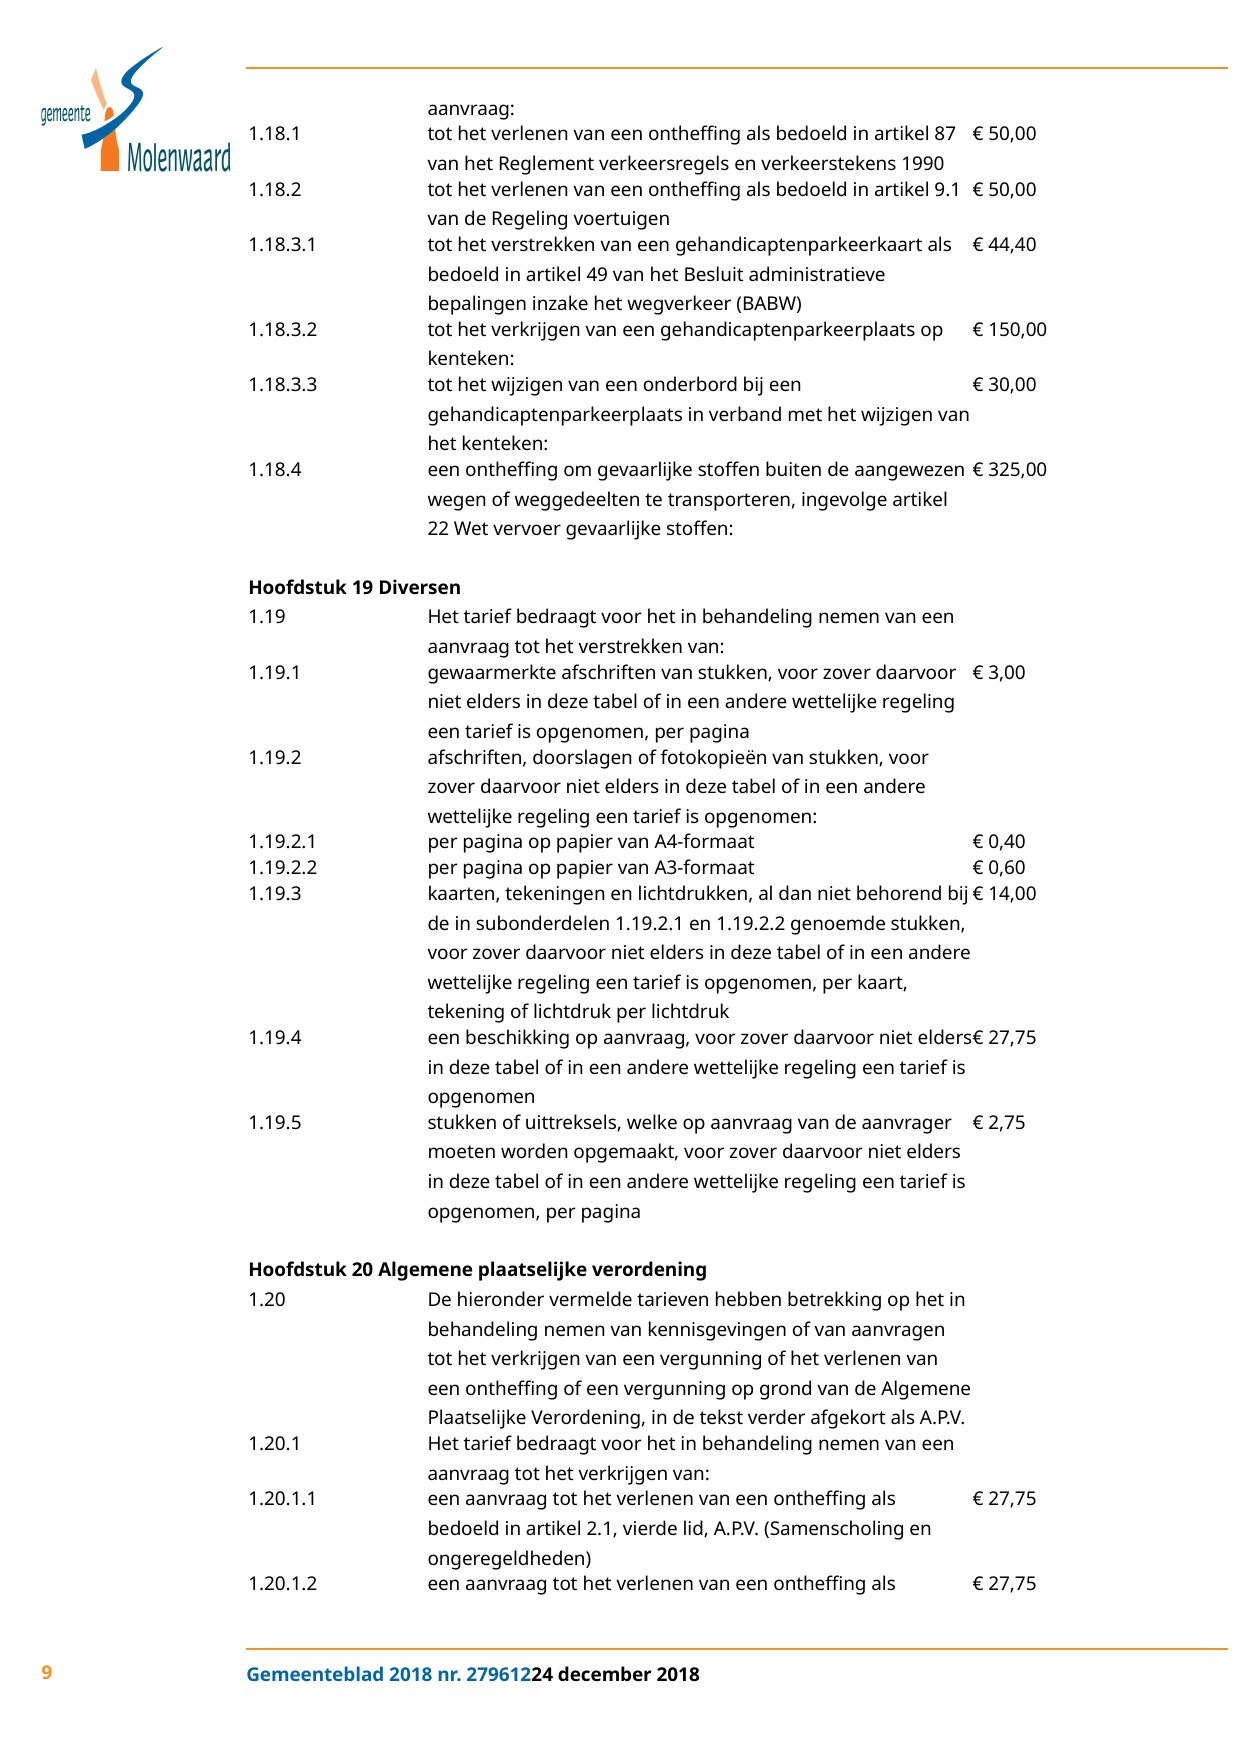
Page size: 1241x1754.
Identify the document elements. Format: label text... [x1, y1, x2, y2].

table_cell tot het verlenen van een ontheffing als bedoeld in artikel 9.1 van de Regeling voertuigen [427, 176, 972, 231]
table_cell 1.19.3 [248, 880, 427, 1024]
table_cell € 27,75 [973, 1024, 1152, 1109]
table_header aanvraag: [427, 95, 972, 121]
table_cell [973, 1430, 1152, 1486]
picture [41, 47, 231, 172]
table_cell 1.19.1 [248, 659, 427, 744]
table_cell € 3,00 [973, 659, 1152, 744]
table_cell 1.18.3.2 [248, 316, 427, 371]
table_header 1.20 [248, 1286, 427, 1430]
table_cell 1.19.5 [248, 1109, 427, 1224]
table_cell een aanvraag tot het verlenen van een ontheffing als bedoeld in artikel 2.1, vierde lid, A.P.V. (Samenscholing en ongeregeldheden) [427, 1486, 972, 1570]
table_cell Het tarief bedraagt voor het in behandeling nemen van een aanvraag tot het verkrijgen van: [427, 1430, 972, 1486]
table_cell 1.19.2.1 [248, 829, 427, 854]
table_cell afschriften, doorslagen of fotokopieën van stukken, voor zover daarvoor niet elders in deze tabel of in een andere wettelijke regeling een tarief is opgenomen: [427, 744, 972, 829]
table_cell € 150,00 [973, 316, 1152, 371]
table_cell € 27,75 [973, 1486, 1152, 1570]
table_header [973, 604, 1152, 659]
table_cell 1.19.2.2 [248, 855, 427, 880]
table_header [973, 95, 1152, 121]
table_cell per pagina op papier van A4-formaat [427, 829, 972, 854]
table_cell [973, 744, 1152, 829]
table_cell tot het wijzigen van een onderbord bij een gehandicaptenparkeerplaats in verband met het wijzigen van het kenteken: [427, 371, 972, 456]
table_cell 1.19.4 [248, 1024, 427, 1109]
table_cell tot het verstrekken van een gehandicaptenparkeerkaart als bedoeld in artikel 49 van het Besluit administratieve bepalingen inzake het wegverkeer (BABW) [427, 231, 972, 316]
table_cell een beschikking op aanvraag, voor zover daarvoor niet elders in deze tabel of in een andere wettelijke regeling een tarief is opgenomen [427, 1024, 972, 1109]
table_cell 1.18.1 [248, 121, 427, 176]
table_cell een aanvraag tot het verlenen van een ontheffing als [427, 1570, 972, 1596]
table_header Het tarief bedraagt voor het in behandeling nemen van een aanvraag tot het verstrekken van: [427, 604, 972, 659]
table_header [248, 95, 427, 121]
table_cell 1.18.4 [248, 456, 427, 541]
table_cell € 50,00 [973, 121, 1152, 176]
text Hoofdstuk 19 Diversen [248, 574, 1152, 600]
table_cell € 325,00 [973, 456, 1152, 541]
table_cell € 0,60 [973, 855, 1152, 880]
table_cell 1.18.2 [248, 176, 427, 231]
table_cell tot het verlenen van een ontheffing als bedoeld in artikel 87 van het Reglement verkeersregels en verkeerstekens 1990 [427, 121, 972, 176]
table_cell € 44,40 [973, 231, 1152, 316]
table_cell 1.19.2 [248, 744, 427, 829]
table_cell € 14,00 [973, 880, 1152, 1024]
table_cell € 0,40 [973, 829, 1152, 854]
table_header 1.19 [248, 604, 427, 659]
table_cell 1.20.1 [248, 1430, 427, 1486]
table_cell tot het verkrijgen van een gehandicaptenparkeerplaats op kenteken: [427, 316, 972, 371]
table_header [973, 1286, 1152, 1430]
table_cell per pagina op papier van A3-formaat [427, 855, 972, 880]
table_cell € 30,00 [973, 371, 1152, 456]
table_cell € 2,75 [973, 1109, 1152, 1224]
table_cell € 27,75 [973, 1570, 1152, 1596]
table_cell een ontheffing om gevaarlijke stoffen buiten de aangewezen wegen of weggedeelten te transporteren, ingevolge artikel 22 Wet vervoer gevaarlijke stoffen: [427, 456, 972, 541]
table_cell 1.18.3.1 [248, 231, 427, 316]
text Hoofdstuk 20 Algemene plaatselijke verordening [248, 1256, 1152, 1282]
table_cell gewaarmerkte afschriften van stukken, voor zover daarvoor niet elders in deze tabel of in een andere wettelijke regeling een tarief is opgenomen, per pagina [427, 659, 972, 744]
table_cell 1.18.3.3 [248, 371, 427, 456]
table_cell 1.20.1.2 [248, 1570, 427, 1596]
table_cell kaarten, tekeningen en lichtdrukken, al dan niet behorend bij de in subonderdelen 1.19.2.1 en 1.19.2.2 genoemde stukken, voor zover daarvoor niet elders in deze tabel of in een andere wettelijke regeling een tarief is opgenomen, per kaart, tekening of lichtdruk per lichtdruk [427, 880, 972, 1024]
table_cell 1.20.1.1 [248, 1486, 427, 1570]
table_cell € 50,00 [973, 176, 1152, 231]
table_cell stukken of uittreksels, welke op aanvraag van de aanvrager moeten worden opgemaakt, voor zover daarvoor niet elders in deze tabel of in een andere wettelijke regeling een tarief is opgenomen, per pagina [427, 1109, 972, 1224]
table_header De hieronder vermelde tarieven hebben betrekking op het in behandeling nemen van kennisgevingen of van aanvragen tot het verkrijgen van een vergunning of het verlenen van een ontheffing of een vergunning op grond van de Algemene Plaatselijke Verordening, in de tekst verder afgekort als A.P.V. [427, 1286, 972, 1430]
